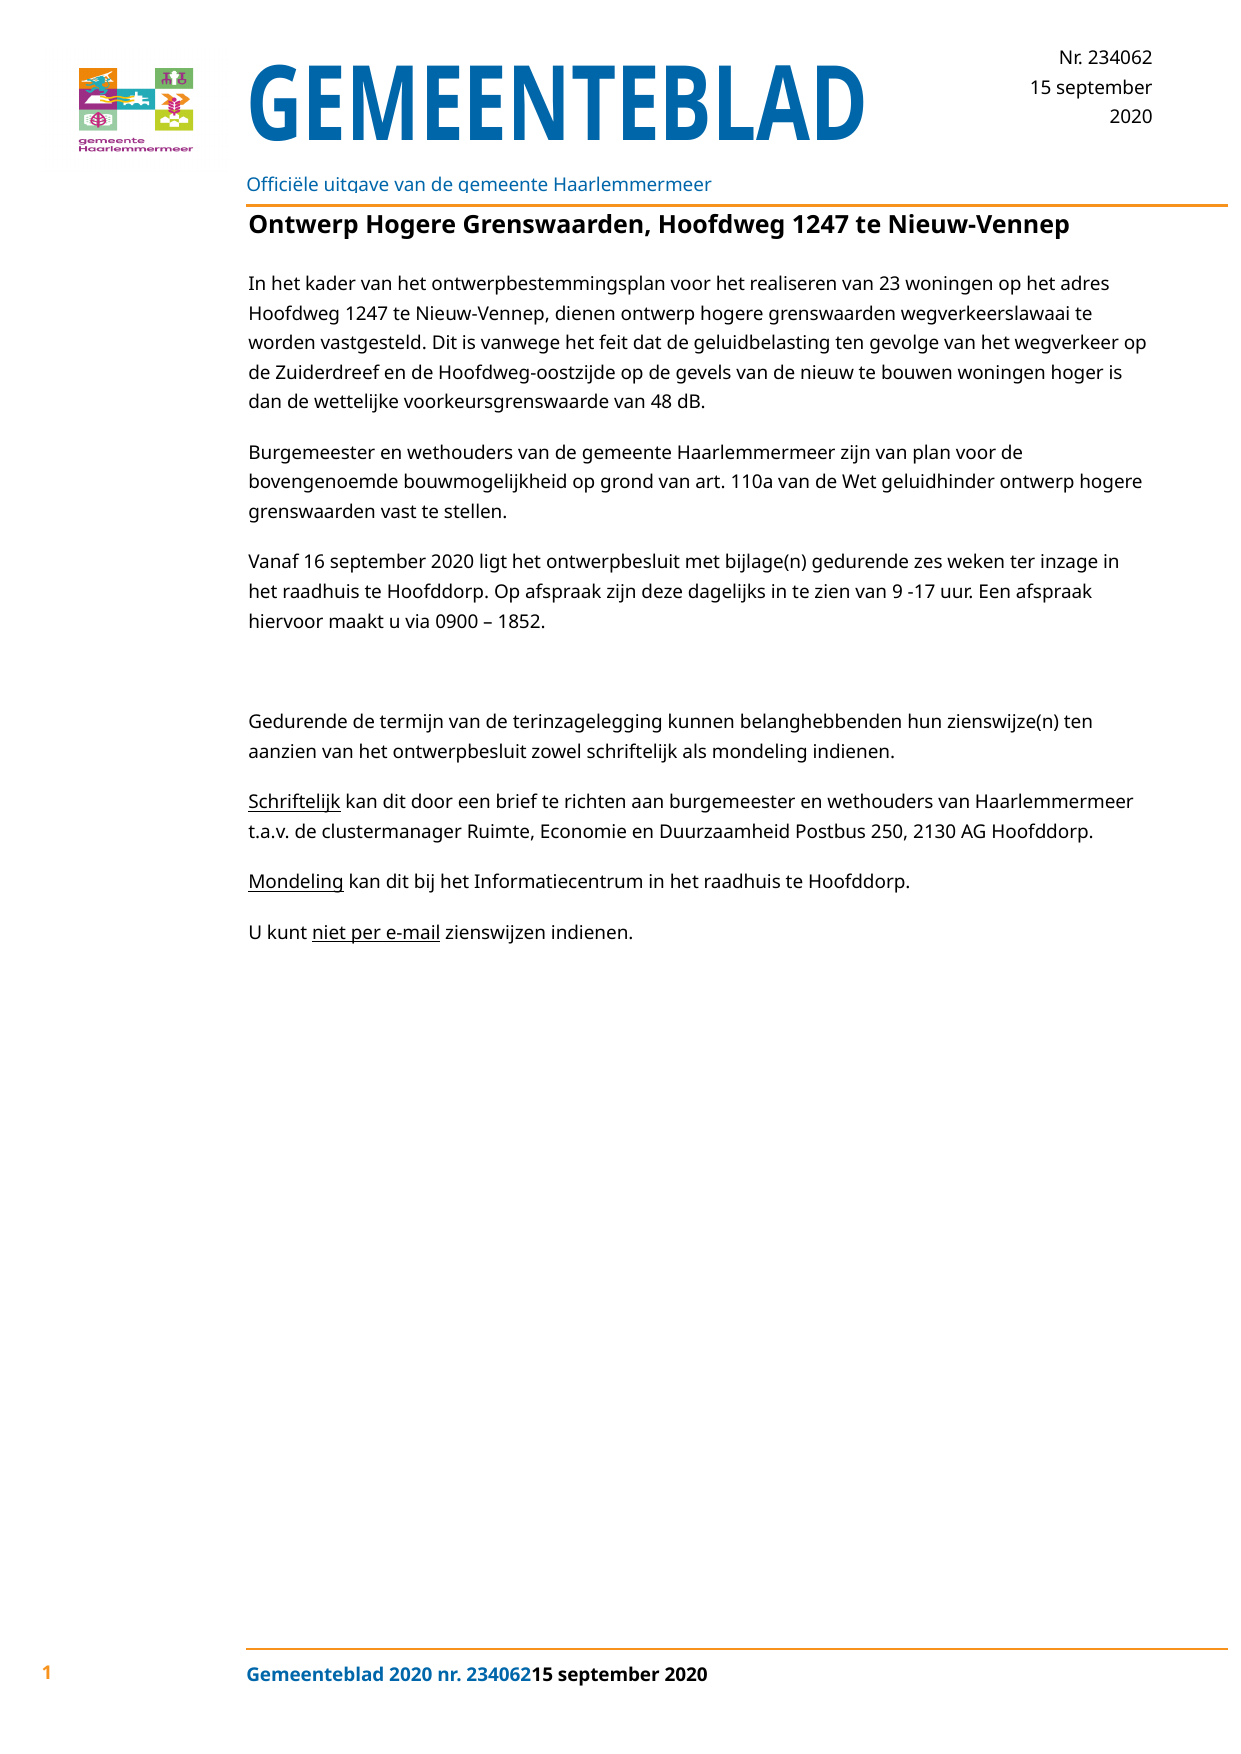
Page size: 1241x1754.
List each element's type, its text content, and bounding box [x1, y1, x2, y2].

text In het kader van het ontwerpbestemmingsplan voor het realiseren van 23 woningen op het adres Hoofdweg 1247 te Nieuw-Vennep, dienen ontwerp hogere grenswaarden wegverkeerslawaai te worden vastgesteld. Dit is vanwege het feit dat de geluidbelasting ten gevolge van het wegverkeer op de Zuiderdreef en de Hoofdweg-oostzijde op de gevels van de nieuw te bouwen woningen hoger is dan de wettelijke voorkeursgrenswaarde van 48 dB. [248, 270, 1152, 414]
text Burgemeester en wethouders van de gemeente Haarlemmermeer zijn van plan voor de bovengenoemde bouwmogelijkheid op grond van art. 110a van de Wet geluidhinder ontwerp hogere grenswaarden vast te stellen. [248, 439, 1152, 524]
text Mondeling kan dit bij het Informatiecentrum in het raadhuis te Hoofddorp. [248, 869, 1152, 894]
text Ontwerp Hogere Grenswaarden, Hoofdweg 1247 te Nieuw-Vennep [248, 207, 1152, 241]
picture [41, 47, 231, 172]
text Vanaf 16 september 2020 ligt het ontwerpbesluit met bijlage(n) gedurende zes weken ter inzage in het raadhuis te Hoofddorp. Op afspraak zijn deze dagelijks in te zien van 9 -17 uur. Een afspraak hiervoor maakt u via 0900 – 1852. [248, 549, 1152, 633]
text Gedurende de termijn van de terinzagelegging kunnen belanghebbenden hun zienswijze(n) ten aanzien van het ontwerpbesluit zowel schriftelijk als mondeling indienen. [248, 709, 1152, 764]
text Schriftelijk kan dit door een brief te richten aan burgemeester en wethouders van Haarlemmermeer t.a.v. de clustermanager Ruimte, Economie en Duurzaamheid Postbus 250, 2130 AG Hoofddorp. [248, 789, 1152, 844]
text U kunt niet per e-mail zienswijzen indienen. [248, 919, 1152, 945]
